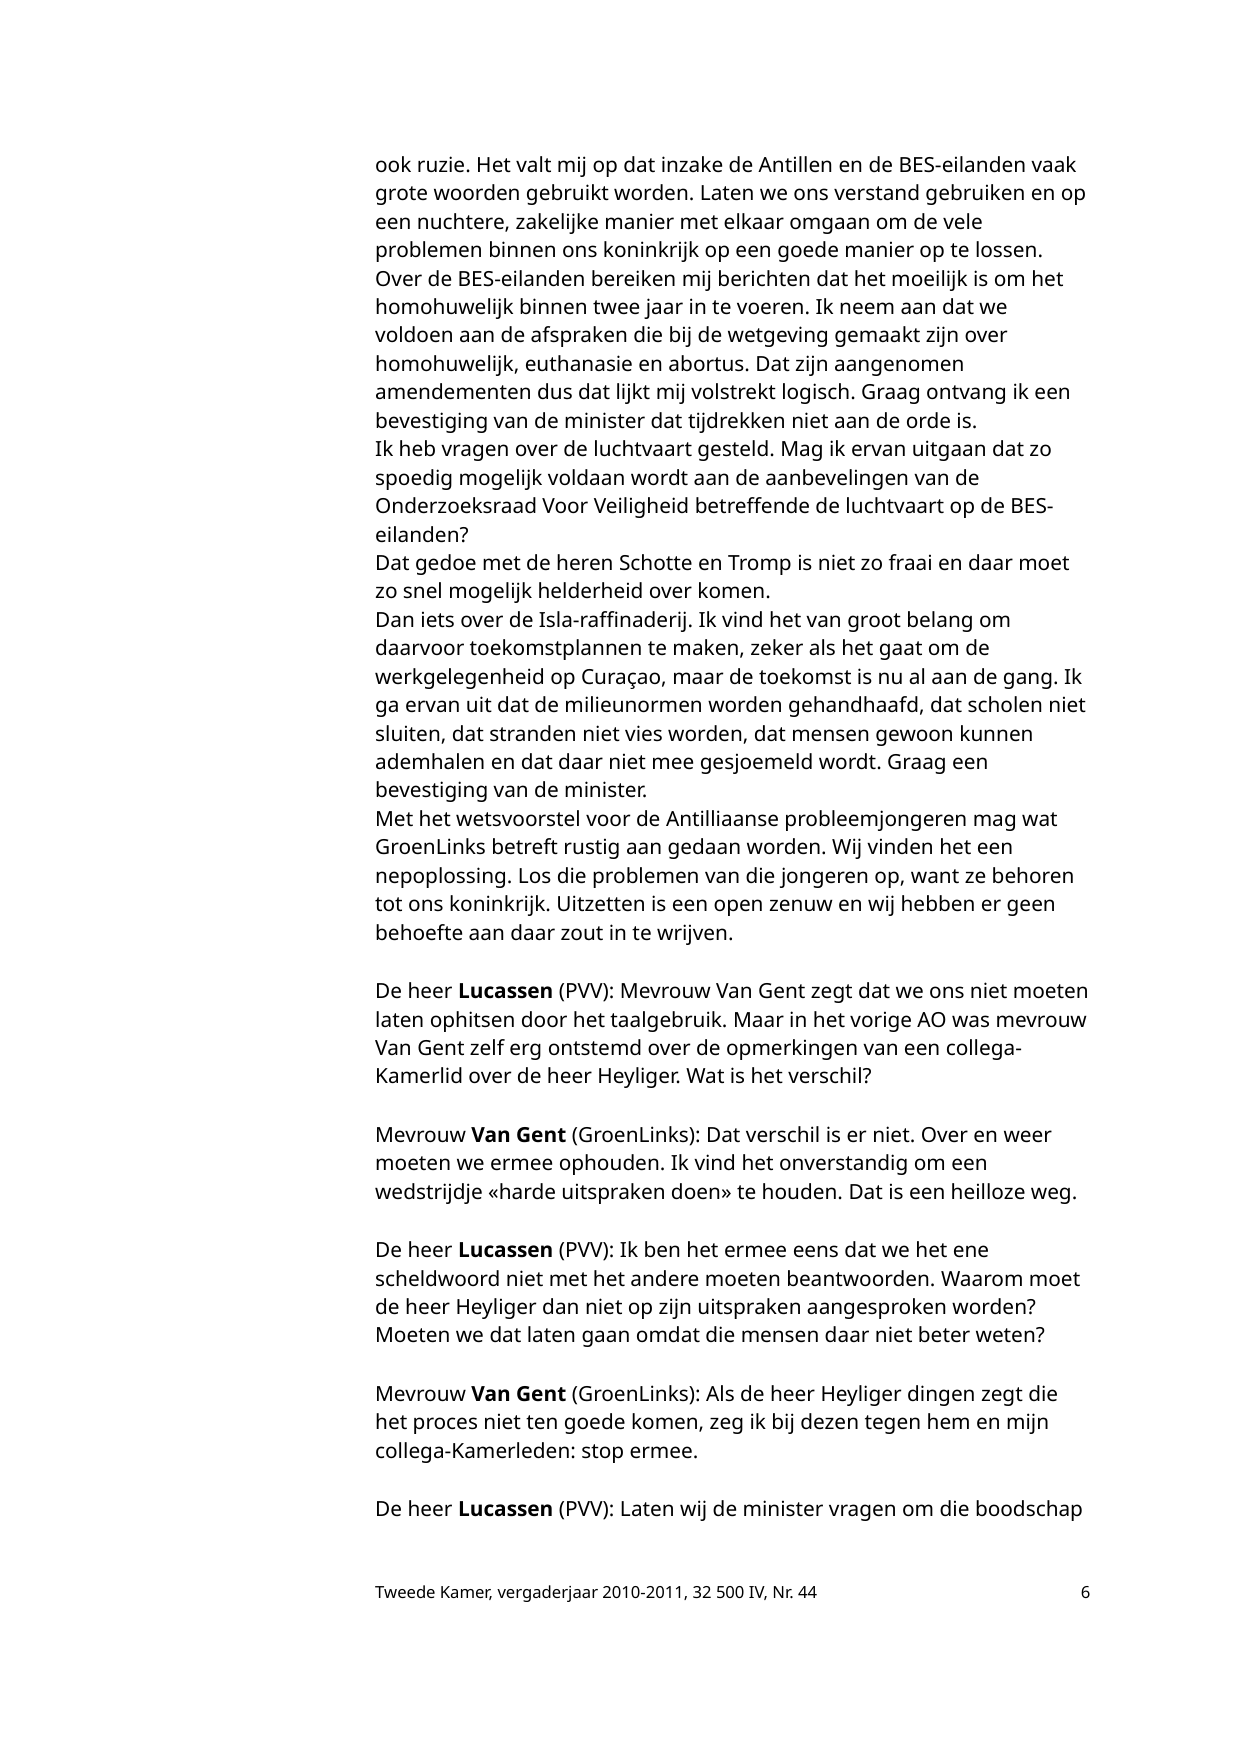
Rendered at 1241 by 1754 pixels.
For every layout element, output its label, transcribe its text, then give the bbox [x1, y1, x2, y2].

text De heer Lucassen (PVV): Mevrouw Van Gent zegt dat we ons niet moeten laten ophitsen door het taalgebruik. Maar in het vorige AO was mevrouw Van Gent zelf erg ontstemd over de opmerkingen van een collega-Kamerlid over de heer Heyliger. Wat is het verschil? [375, 976, 1090, 1090]
text De heer Lucassen (PVV): Ik ben het ermee eens dat we het ene scheldwoord niet met het andere moeten beantwoorden. Waarom moet de heer Heyliger dan niet op zijn uitspraken aangesproken worden? Moeten we dat laten gaan omdat die mensen daar niet beter weten? [375, 1235, 1090, 1349]
text Dat gedoe met de heren Schotte en Tromp is niet zo fraai en daar moet zo snel mogelijk helderheid over komen. [375, 548, 1090, 605]
text Met het wetsvoorstel voor de Antilliaanse probleemjongeren mag wat GroenLinks betreft rustig aan gedaan worden. Wij vinden het een nepoplossing. Los die problemen van die jongeren op, want ze behoren tot ons koninkrijk. Uitzetten is een open zenuw en wij hebben er geen behoefte aan daar zout in te wrijven. [375, 804, 1090, 946]
text Dan iets over de Isla-raffinaderij. Ik vind het van groot belang om daarvoor toekomstplannen te maken, zeker als het gaat om de werkgelegenheid op Curaçao, maar de toekomst is nu al aan de gang. Ik ga ervan uit dat de milieunormen worden gehandhaafd, dat scholen niet sluiten, dat stranden niet vies worden, dat mensen gewoon kunnen ademhalen en dat daar niet mee gesjoemeld wordt. Graag een bevestiging van de minister. [375, 605, 1090, 804]
text Mevrouw Van Gent (GroenLinks): Dat verschil is er niet. Over en weer moeten we ermee ophouden. Ik vind het onverstandig om een wedstrijdje «harde uitspraken doen» te houden. Dat is een heilloze weg. [375, 1120, 1090, 1205]
text Mevrouw Van Gent (GroenLinks): Als de heer Heyliger dingen zegt die het proces niet ten goede komen, zeg ik bij dezen tegen hem en mijn collega-Kamerleden: stop ermee. [375, 1379, 1090, 1464]
text Over de BES-eilanden bereiken mij berichten dat het moeilijk is om het homohuwelijk binnen twee jaar in te voeren. Ik neem aan dat we voldoen aan de afspraken die bij de wetgeving gemaakt zijn over homohuwelijk, euthanasie en abortus. Dat zijn aangenomen amendementen dus dat lijkt mij volstrekt logisch. Graag ontvang ik een bevestiging van de minister dat tijdrekken niet aan de orde is. [375, 264, 1090, 434]
text De heer Lucassen (PVV): Laten wij de minister vragen om die boodschap [375, 1494, 1090, 1523]
text ook ruzie. Het valt mij op dat inzake de Antillen en de BES-eilanden vaak grote woorden gebruikt worden. Laten we ons verstand gebruiken en op een nuchtere, zakelijke manier met elkaar omgaan om de vele problemen binnen ons koninkrijk op een goede manier op te lossen. [375, 150, 1090, 264]
text Ik heb vragen over de luchtvaart gesteld. Mag ik ervan uitgaan dat zo spoedig mogelijk voldaan wordt aan de aanbevelingen van de Onderzoeksraad Voor Veiligheid betreffende de luchtvaart op de BES-eilanden? [375, 434, 1090, 548]
